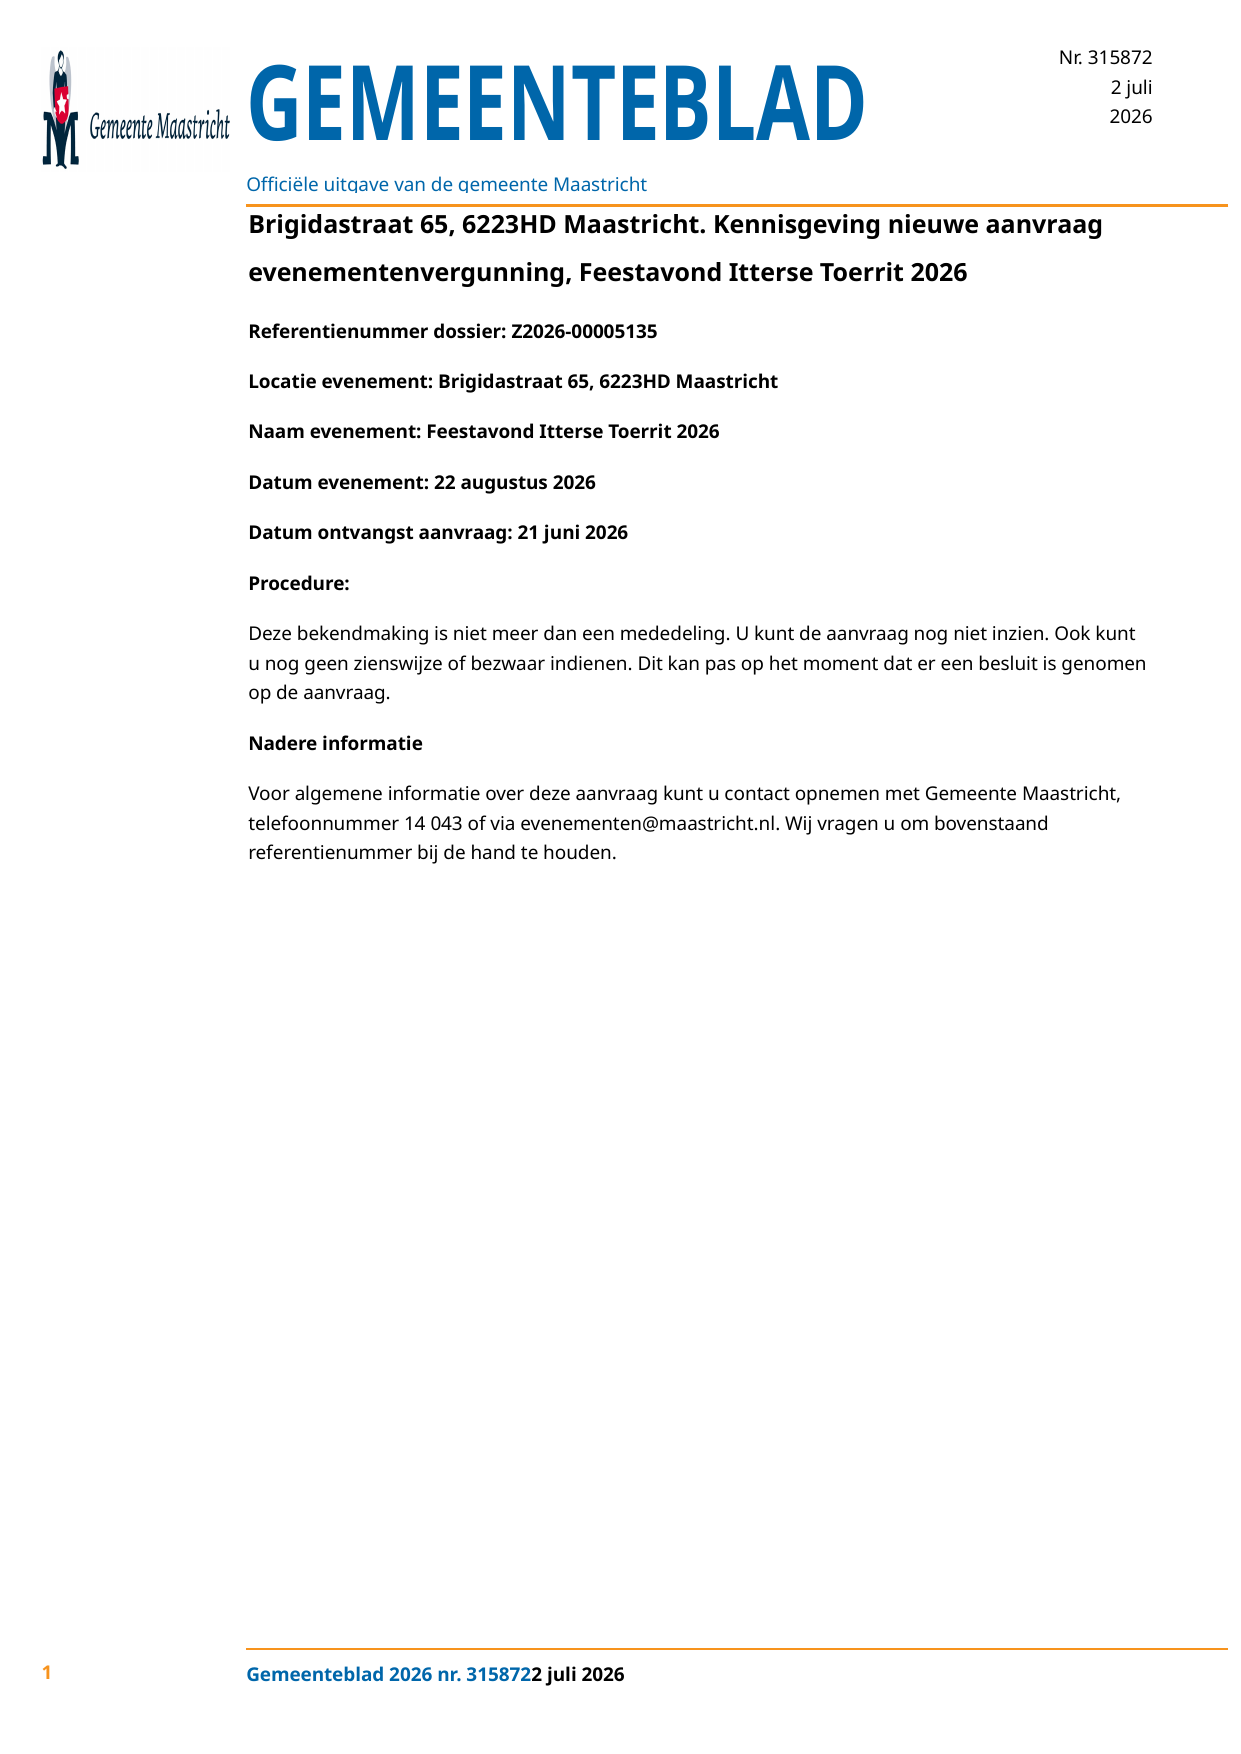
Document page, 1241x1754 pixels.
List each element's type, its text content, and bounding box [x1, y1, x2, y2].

picture [41, 47, 231, 172]
text Voor algemene informatie over deze aanvraag kunt u contact opnemen met Gemeente Maastricht, telefoonnummer 14 043 of via evenementen@maastricht.nl. Wij vragen u om bovenstaand referentienummer bij de hand te houden. [248, 780, 1152, 865]
text Datum evenement: 22 augustus 2026 [248, 469, 1152, 495]
text Procedure: [248, 570, 1152, 596]
text Locatie evenement: Brigidastraat 65, 6223HD Maastricht [248, 368, 1152, 394]
text Nadere informatie [248, 730, 1152, 756]
text Naam evenement: Feestavond Itterse Toerrit 2026 [248, 419, 1152, 444]
text Brigidastraat 65, 6223HD Maastricht. Kennisgeving nieuwe aanvraag evenementenvergunning, Feestavond Itterse Toerrit 2026 [248, 207, 1152, 288]
text Referentienummer dossier: Z2026-00005135 [248, 318, 1152, 344]
text Datum ontvangst aanvraag: 21 juni 2026 [248, 519, 1152, 545]
text Deze bekendmaking is niet meer dan een mededeling. U kunt de aanvraag nog niet inzien. Ook kunt u nog geen zienswijze of bezwaar indienen. Dit kan pas op het moment dat er een besluit is genomen op de aanvraag. [248, 620, 1152, 705]
